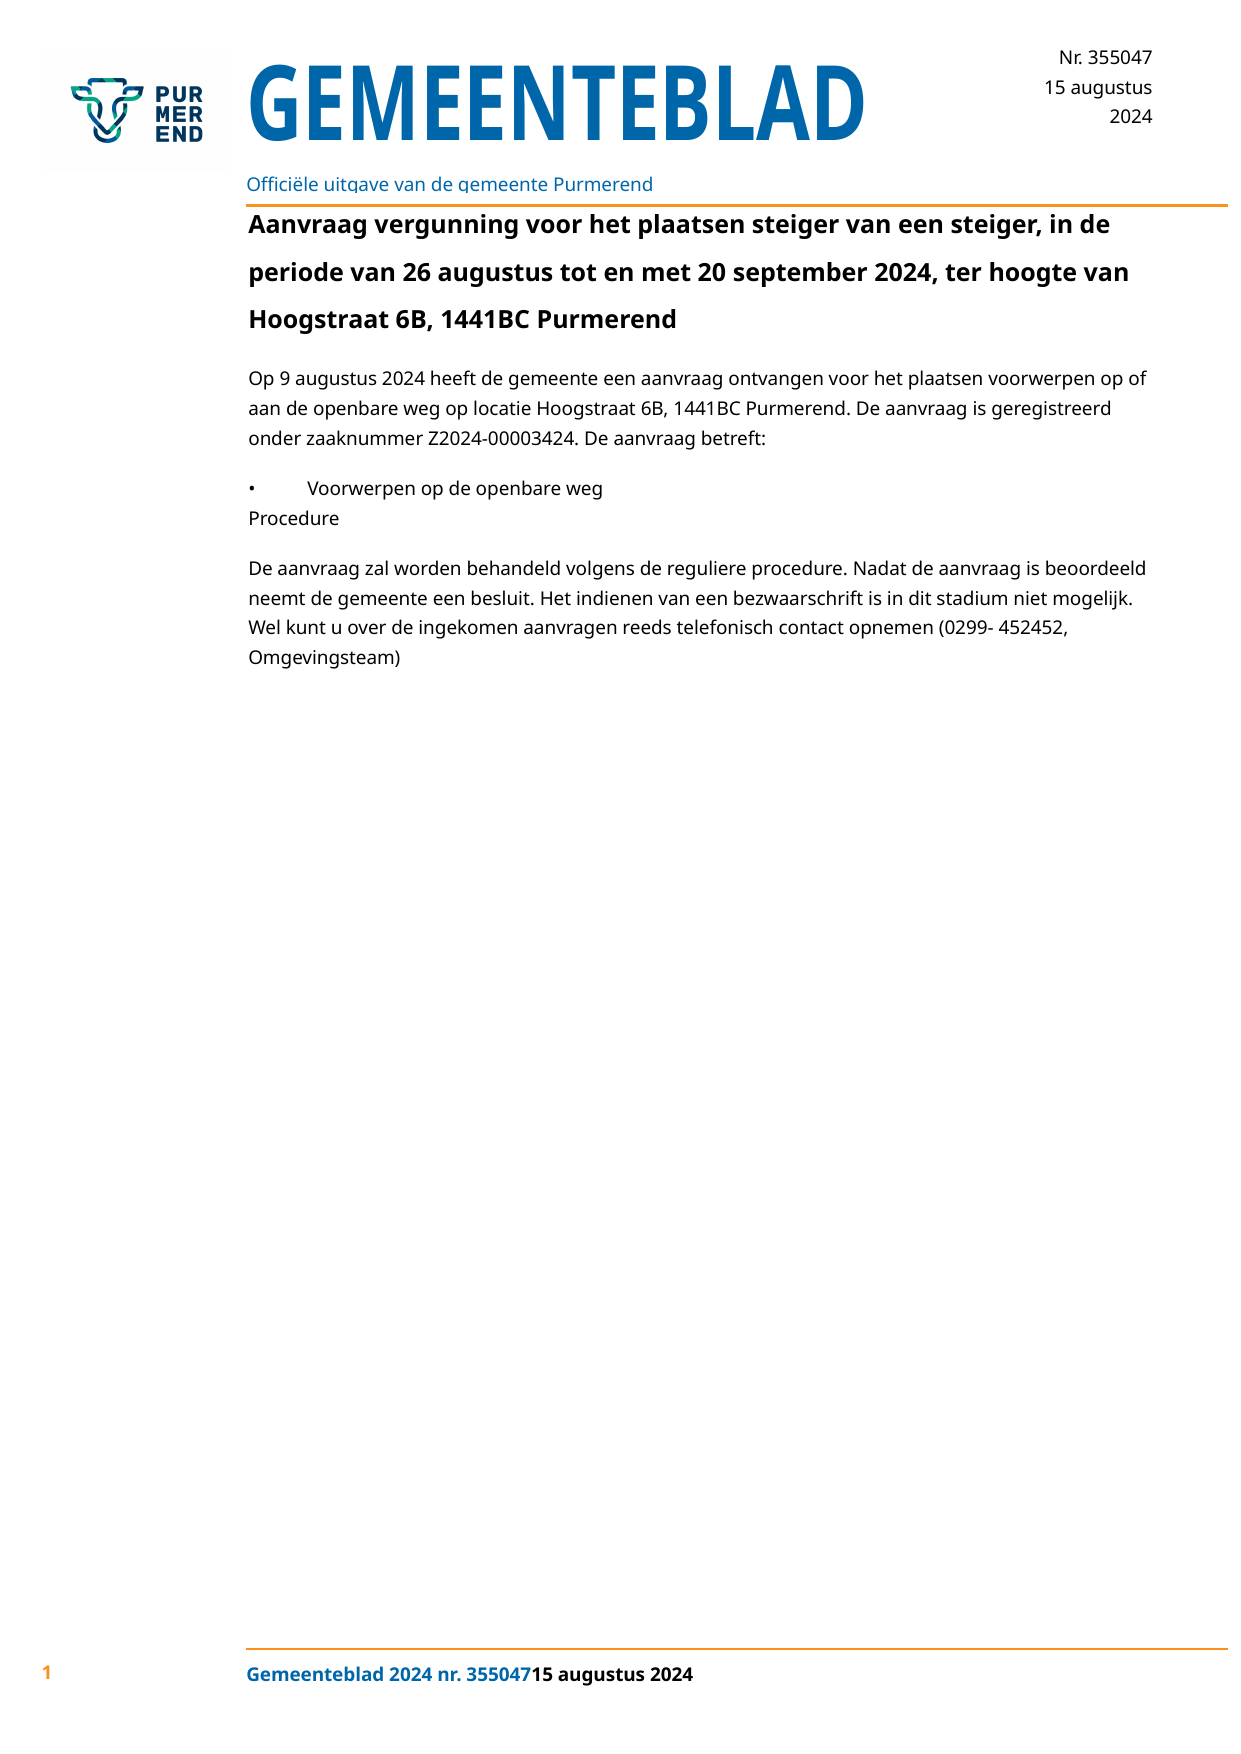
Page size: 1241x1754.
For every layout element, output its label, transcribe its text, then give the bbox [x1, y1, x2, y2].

list Voorwerpen op de openbare weg [248, 475, 1152, 501]
text Op 9 augustus 2024 heeft de gemeente een aanvraag ontvangen voor het plaatsen voorwerpen op of aan de openbare weg op locatie Hoogstraat 6B, 1441BC Purmerend. De aanvraag is geregistreerd onder zaaknummer Z2024-00003424. De aanvraag betreft: [248, 366, 1152, 450]
text De aanvraag zal worden behandeld volgens de reguliere procedure. Nadat de aanvraag is beoordeeld neemt de gemeente een besluit. Het indienen van een bezwaarschrift is in dit stadium niet mogelijk. Wel kunt u over de ingekomen aanvragen reeds telefonisch contact opnemen (0299- 452452, Omgevingsteam) [248, 555, 1152, 669]
picture [41, 47, 231, 172]
text Aanvraag vergunning voor het plaatsen steiger van een steiger, in de periode van 26 augustus tot en met 20 september 2024, ter hoogte van Hoogstraat 6B, 1441BC Purmerend [248, 207, 1152, 336]
text Procedure [248, 505, 1152, 530]
